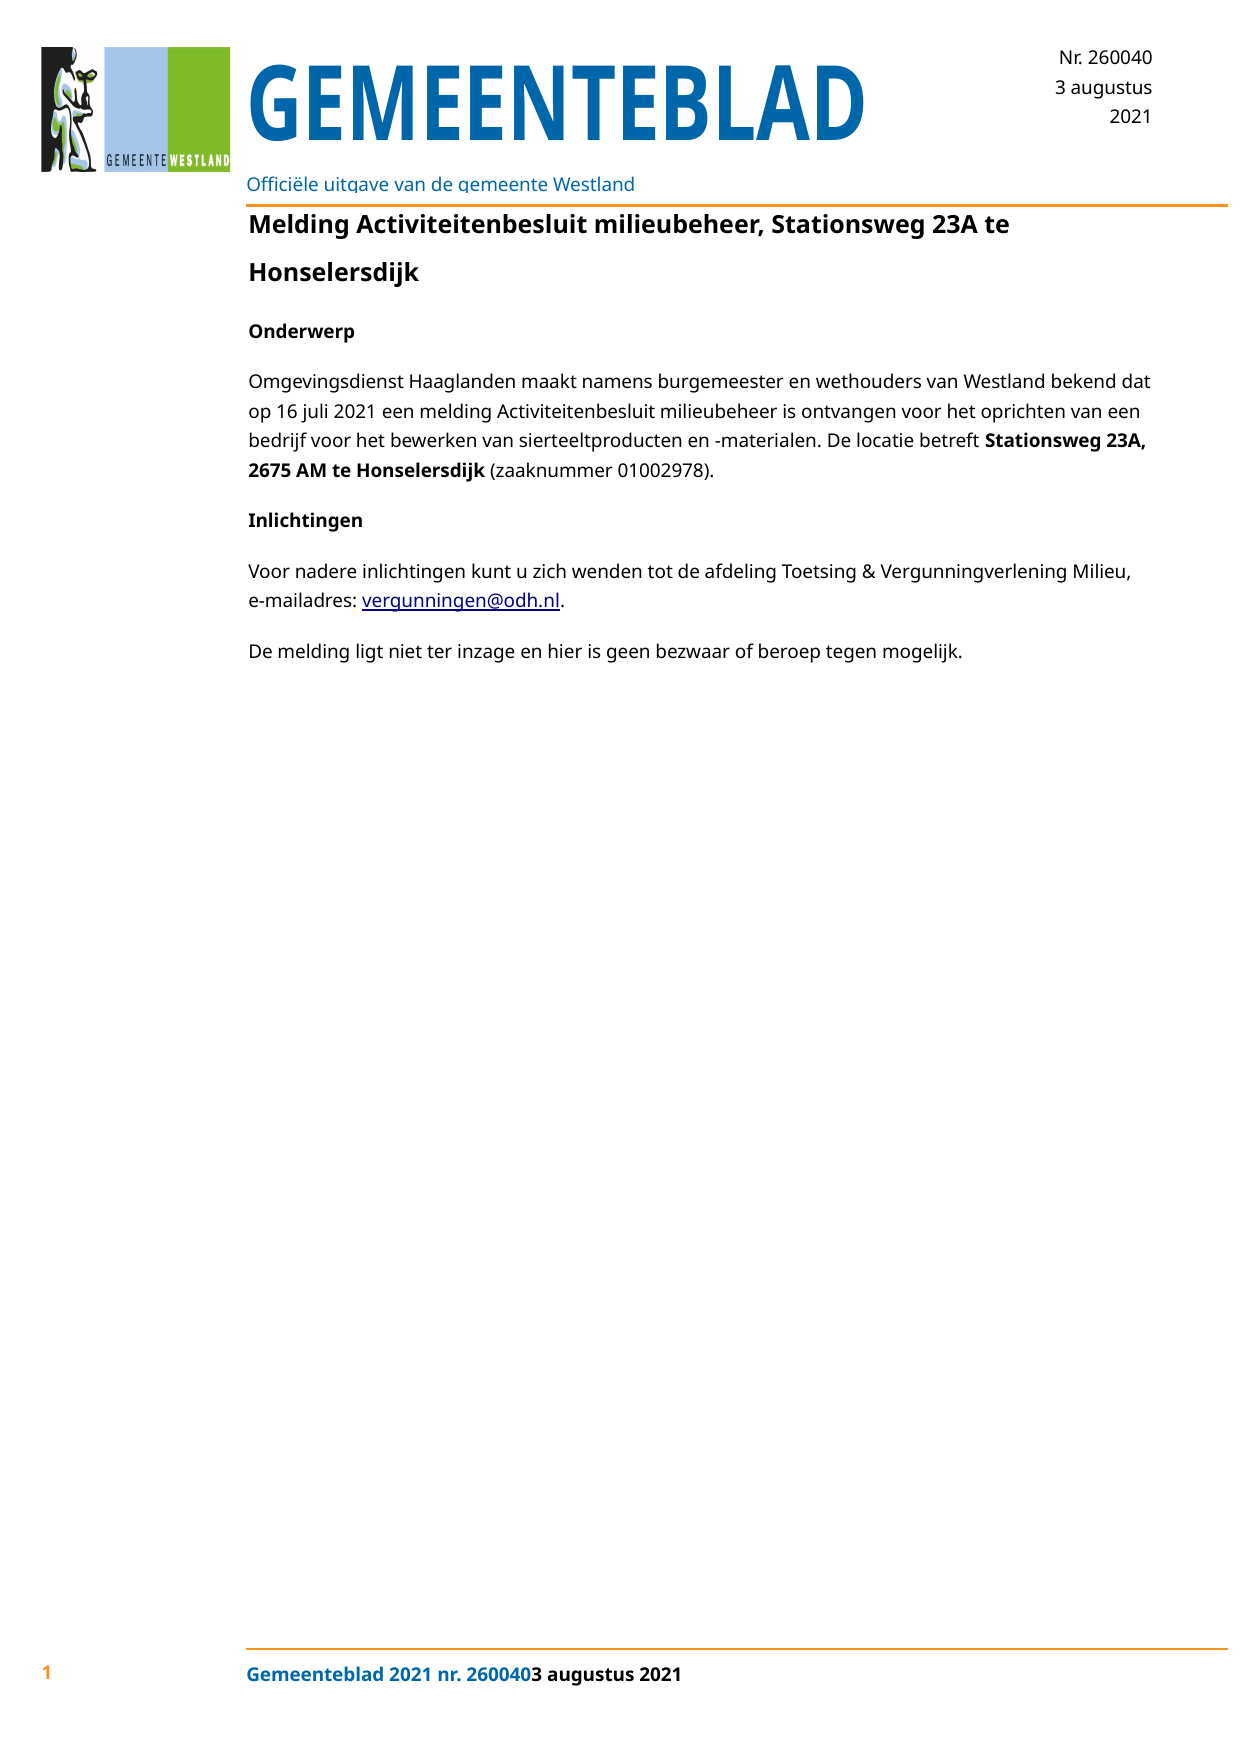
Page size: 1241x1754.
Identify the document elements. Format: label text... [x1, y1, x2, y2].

picture [41, 47, 231, 172]
text Omgevingsdienst Haaglanden maakt namens burgemeester en wethouders van Westland bekend dat op 16 juli 2021 een melding Activiteitenbesluit milieubeheer is ontvangen voor het oprichten van een bedrijf voor het bewerken van sierteeltproducten en -materialen. De locatie betreft Stationsweg 23A, 2675 AM te Honselersdijk (zaaknummer 01002978). [248, 368, 1152, 483]
text Onderwerp [248, 318, 1152, 344]
text Inlichtingen [248, 507, 1152, 533]
text Voor nadere inlichtingen kunt u zich wenden tot de afdeling Toetsing & Vergunningverlening Milieu, e-mailadres: vergunningen@odh.nl. [248, 558, 1152, 613]
text De melding ligt niet ter inzage en hier is geen bezwaar of beroep tegen mogelijk. [248, 638, 1152, 664]
text Melding Activiteitenbesluit milieubeheer, Stationsweg 23A te Honselersdijk [248, 207, 1152, 288]
